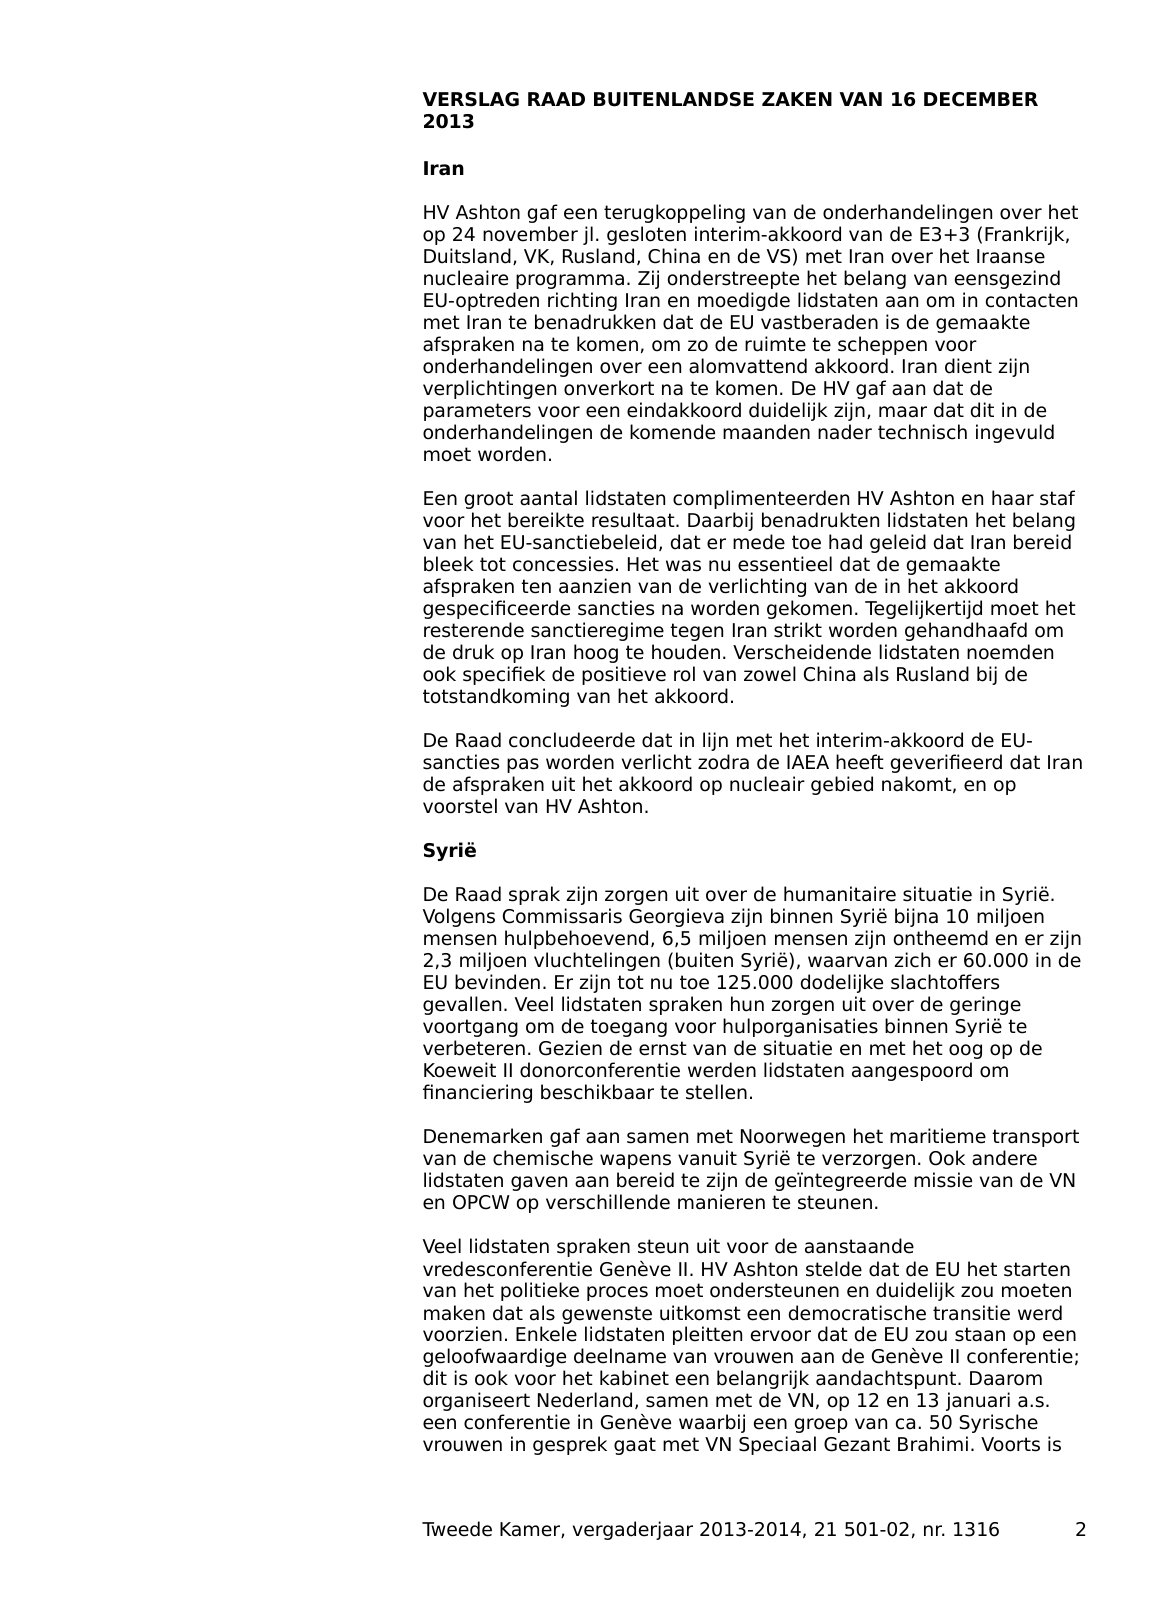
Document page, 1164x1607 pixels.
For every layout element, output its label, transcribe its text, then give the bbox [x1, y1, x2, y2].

text Een groot aantal lidstaten complimenteerden HV Ashton en haar staf voor het bereikte resultaat. Daarbij benadrukten lidstaten het belang van het EU-sanctiebeleid, dat er mede toe had geleid dat Iran bereid bleek tot concessies. Het was nu essentieel dat de gemaakte afspraken ten aanzien van de verlichting van de in het akkoord gespecificeerde sancties na worden gekomen. Tegelijkertijd moet het resterende sanctieregime tegen Iran strikt worden gehandhaafd om de druk op Iran hoog te houden. Verscheidende lidstaten noemden ook specifiek de positieve rol van zowel China als Rusland bij de totstandkoming van het akkoord. [422, 488, 1087, 708]
text De Raad concludeerde dat in lijn met het interim-akkoord de EU-sancties pas worden verlicht zodra de IAEA heeft geverifieerd dat Iran de afspraken uit het akkoord op nucleair gebied nakomt, en op voorstel van HV Ashton. [422, 730, 1087, 818]
text Denemarken gaf aan samen met Noorwegen het maritieme transport van de chemische wapens vanuit Syrië te verzorgen. Ook andere lidstaten gaven aan bereid te zijn de geïntegreerde missie van de VN en OPCW op verschillende manieren te steunen. [422, 1126, 1087, 1214]
subtitle Syrië [422, 840, 1087, 862]
text HV Ashton gaf een terugkoppeling van de onderhandelingen over het op 24 november jl. gesloten interim-akkoord van de E3+3 (Frankrijk, Duitsland, VK, Rusland, China en de VS) met Iran over het Iraanse nucleaire programma. Zij onderstreepte het belang van eensgezind EU-optreden richting Iran en moedigde lidstaten aan om in contacten met Iran te benadrukken dat de EU vastberaden is de gemaakte afspraken na te komen, om zo de ruimte te scheppen voor onderhandelingen over een alomvattend akkoord. Iran dient zijn verplichtingen onverkort na te komen. De HV gaf aan dat de parameters voor een eindakkoord duidelijk zijn, maar dat dit in de onderhandelingen de komende maanden nader technisch ingevuld moet worden. [422, 202, 1087, 466]
text Veel lidstaten spraken steun uit voor de aanstaande vredesconferentie Genève II. HV Ashton stelde dat de EU het starten van het politieke proces moet ondersteunen en duidelijk zou moeten maken dat als gewenste uitkomst een democratische transitie werd voorzien. Enkele lidstaten pleitten ervoor dat de EU zou staan op een geloofwaardige deelname van vrouwen aan de Genève II conferentie; dit is ook voor het kabinet een belangrijk aandachtspunt. Daarom organiseert Nederland, samen met de VN, op 12 en 13 januari a.s. een conferentie in Genève waarbij een groep van ca. 50 Syrische vrouwen in gesprek gaat met VN Speciaal Gezant Brahimi. Voorts is [422, 1236, 1087, 1456]
subtitle VERSLAG RAAD BUITENLANDSE ZAKEN VAN 16 DECEMBER 2013 [422, 89, 1087, 133]
subtitle Iran [422, 158, 1087, 180]
text De Raad sprak zijn zorgen uit over de humanitaire situatie in Syrië. Volgens Commissaris Georgieva zijn binnen Syrië bijna 10 miljoen mensen hulpbehoevend, 6,5 miljoen mensen zijn ontheemd en er zijn 2,3 miljoen vluchtelingen (buiten Syrië), waarvan zich er 60.000 in de EU bevinden. Er zijn tot nu toe 125.000 dodelijke slachtoffers gevallen. Veel lidstaten spraken hun zorgen uit over de geringe voortgang om de toegang voor hulporganisaties binnen Syrië te verbeteren. Gezien de ernst van de situatie en met het oog op de Koeweit II donorconferentie werden lidstaten aangespoord om financiering beschikbaar te stellen. [422, 884, 1087, 1104]
